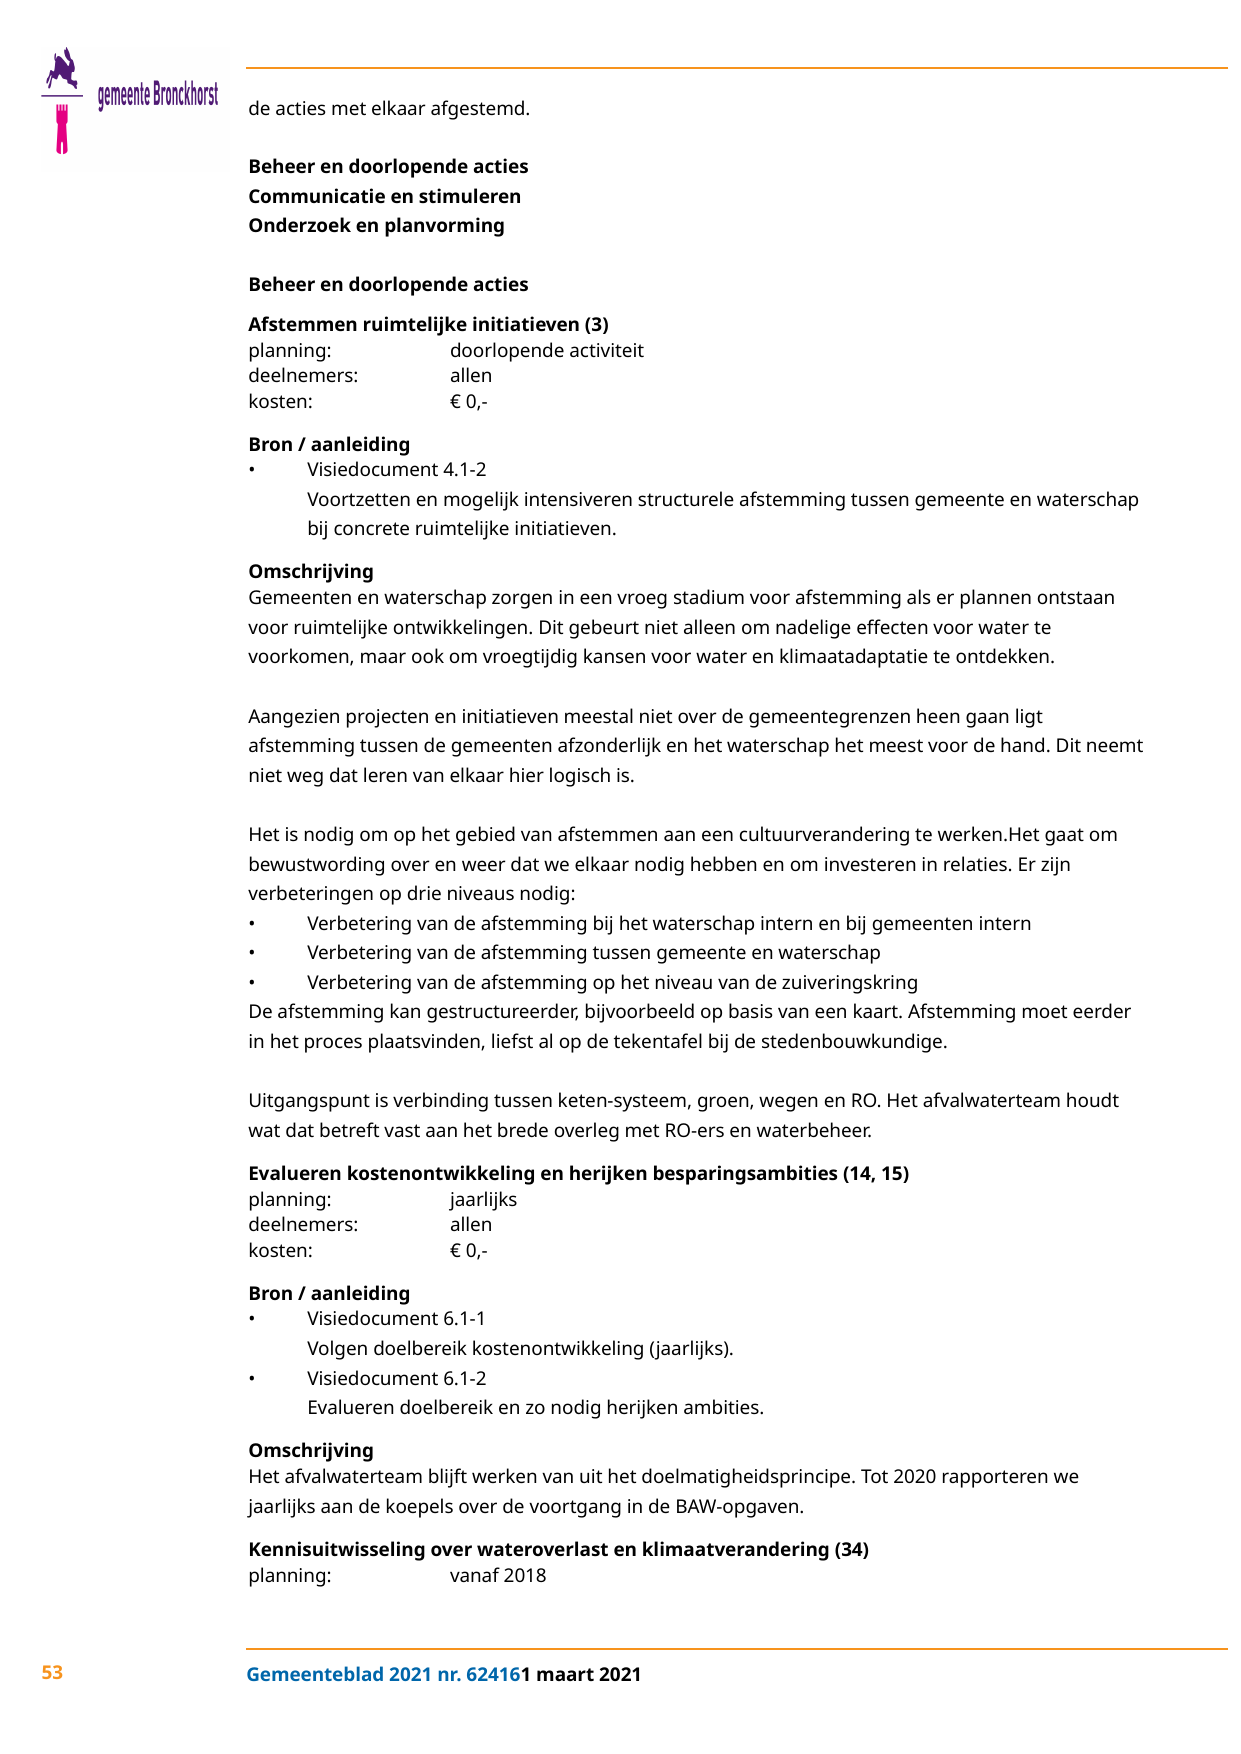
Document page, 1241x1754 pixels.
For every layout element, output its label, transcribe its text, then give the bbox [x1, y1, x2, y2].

list Verbetering van de afstemming tussen gemeente en waterschap [248, 939, 1152, 965]
text Bron / aanleiding [248, 1280, 1152, 1306]
picture [41, 47, 231, 172]
table_header doorlopende activiteit [450, 337, 1152, 362]
table_cell kosten: [248, 388, 450, 414]
list Visiedocument 4.1-2 [248, 456, 1152, 482]
text Bron / aanleiding [248, 431, 1152, 456]
table_cell kosten: [248, 1238, 450, 1263]
table_header planning: [248, 337, 450, 362]
table_cell allen [450, 1212, 1152, 1237]
table_cell € 0,- [450, 388, 1152, 414]
list Voortzetten en mogelijk intensiveren structurele afstemming tussen gemeente en waterschap bij concrete ruimtelijke initiatieven. [248, 486, 1152, 541]
list Volgen doelbereik kostenontwikkeling (jaarlijks). [248, 1335, 1152, 1361]
table_header planning: [248, 1562, 450, 1587]
table_cell deelnemers: [248, 363, 450, 388]
text Omschrijving [248, 1437, 1152, 1463]
text Kennisuitwisseling over wateroverlast en klimaatverandering (34) [248, 1536, 1152, 1562]
text Beheer en doorlopende acties [248, 272, 1152, 297]
text Evalueren kostenontwikkeling en herijken besparingsambities (14, 15) [248, 1160, 1152, 1186]
list Verbetering van de afstemming op het niveau van de zuiveringskring [248, 969, 1152, 995]
text De afstemming kan gestructureerder, bijvoorbeeld op basis van een kaart. Afstemming moet eerder in het proces plaatsvinden, liefst al op de tekentafel bij de stedenbouwkundige. [248, 999, 1152, 1054]
list Verbetering van de afstemming bij het waterschap intern en bij gemeenten intern [248, 910, 1152, 936]
text Het is nodig om op het gebied van afstemmen aan een cultuurverandering te werken.Het gaat om bewustwording over en weer dat we elkaar nodig hebben en om investeren in relaties. Er zijn verbeteringen op drie niveaus nodig: [248, 821, 1152, 906]
text Onderzoek en planvorming [248, 212, 1152, 238]
text Afstemmen ruimtelijke initiatieven (3) [248, 311, 1152, 337]
text Uitgangspunt is verbinding tussen keten-systeem, groen, wegen en RO. Het afvalwaterteam houdt wat dat betreft vast aan het brede overleg met RO-ers en waterbeheer. [248, 1087, 1152, 1143]
table_header jaarlijks [450, 1186, 1152, 1212]
text Aangezien projecten en initiatieven meestal niet over de gemeentegrenzen heen gaan ligt afstemming tussen de gemeenten afzonderlijk en het waterschap het meest voor de hand. Dit neemt niet weg dat leren van elkaar hier logisch is. [248, 703, 1152, 788]
list Evalueren doelbereik en zo nodig herijken ambities. [248, 1394, 1152, 1420]
list Visiedocument 6.1-2 [248, 1365, 1152, 1391]
list Visiedocument 6.1-1 [248, 1306, 1152, 1331]
table_cell € 0,- [450, 1238, 1152, 1263]
table_header planning: [248, 1186, 450, 1212]
table_header de acties met elkaar afgestemd. [248, 95, 1152, 121]
text Gemeenten en waterschap zorgen in een vroeg stadium voor afstemming als er plannen ontstaan voor ruimtelijke ontwikkelingen. Dit gebeurt niet alleen om nadelige effecten voor water te voorkomen, maar ook om vroegtijdig kansen voor water en klimaatadaptatie te ontdekken. [248, 584, 1152, 669]
text Omschrijving [248, 559, 1152, 584]
text Beheer en doorlopende acties [248, 153, 1152, 179]
table_cell allen [450, 363, 1152, 388]
text Het afvalwaterteam blijft werken van uit het doelmatigheidsprincipe. Tot 2020 rapporteren we jaarlijks aan de koepels over de voortgang in de BAW-opgaven. [248, 1463, 1152, 1518]
text Communicatie en stimuleren [248, 183, 1152, 209]
table_header vanaf 2018 [450, 1562, 1152, 1587]
table_cell deelnemers: [248, 1212, 450, 1237]
